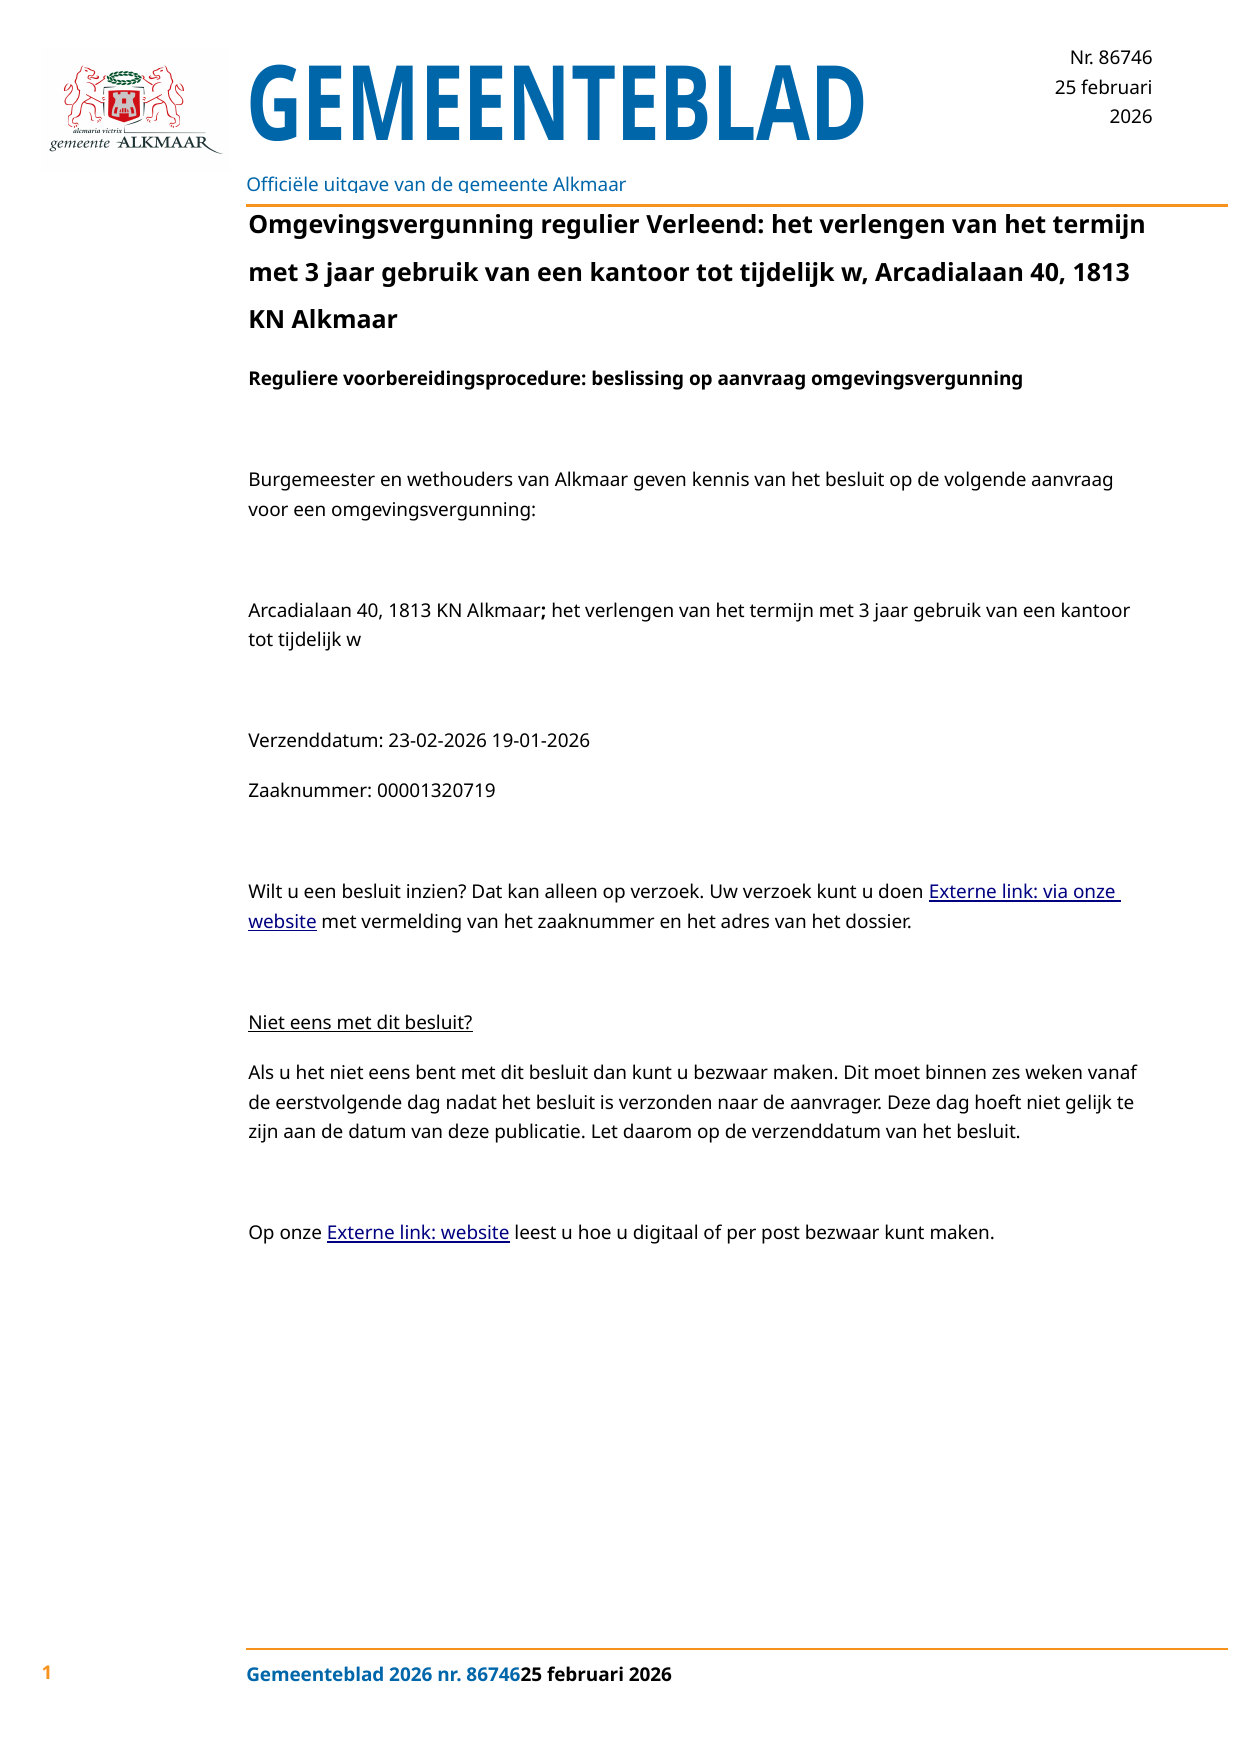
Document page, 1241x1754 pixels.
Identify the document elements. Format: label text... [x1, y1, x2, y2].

text Burgemeester en wethouders van Alkmaar geven kennis van het besluit op de volgende aanvraag voor een omgevingsvergunning: [248, 466, 1152, 522]
text Arcadialaan 40, 1813 KN Alkmaar; het verlengen van het termijn met 3 jaar gebruik van een kantoor tot tijdelijk w [248, 597, 1152, 652]
text Omgevingsvergunning regulier Verleend: het verlengen van het termijn met 3 jaar gebruik van een kantoor tot tijdelijk w, Arcadialaan 40, 1813 KN Alkmaar [248, 207, 1152, 336]
text Niet eens met dit besluit? [248, 1009, 1152, 1034]
text Wilt u een besluit inzien? Dat kan alleen op verzoek. Uw verzoek kunt u doen Externe link: via onze website met vermelding van het zaaknummer en het adres van het dossier. [248, 878, 1152, 934]
picture [41, 47, 231, 172]
text Op onze Externe link: website leest u hoe u digitaal of per post bezwaar kunt maken. [248, 1219, 1152, 1245]
text Als u het niet eens bent met dit besluit dan kunt u bezwaar maken. Dit moet binnen zes weken vanaf de eerstvolgende dag nadat het besluit is verzonden naar de aanvrager. Deze dag hoeft niet gelijk te zijn aan de datum van deze publicatie. Let daarom op de verzenddatum van het besluit. [248, 1059, 1152, 1144]
text Verzenddatum: 23-02-2026 19-01-2026 [248, 727, 1152, 753]
text Reguliere voorbereidingsprocedure: beslissing op aanvraag omgevingsvergunning [248, 366, 1152, 391]
text Zaaknummer: 00001320719 [248, 778, 1152, 803]
